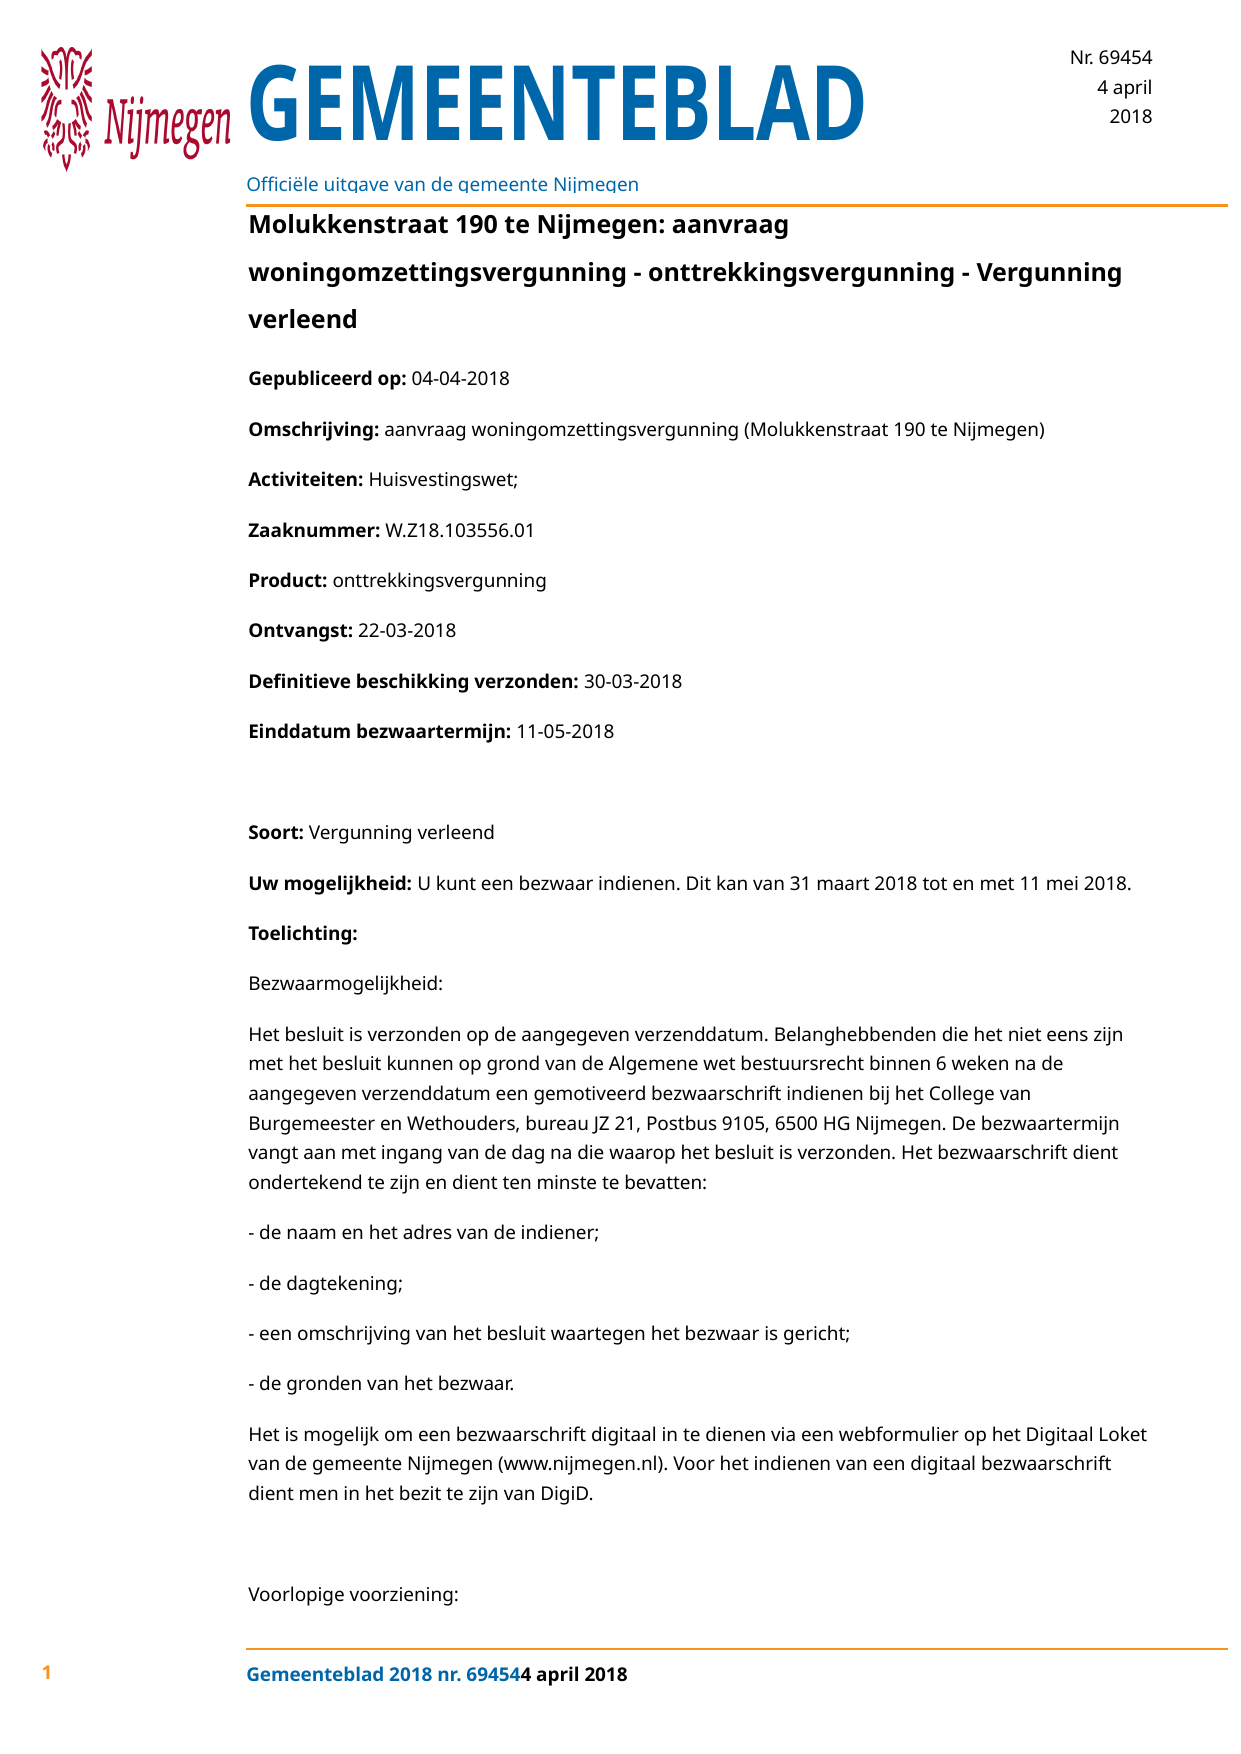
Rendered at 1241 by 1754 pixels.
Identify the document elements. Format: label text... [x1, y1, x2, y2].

text Zaaknummer: W.Z18.103556.01 [248, 517, 1152, 542]
text Het is mogelijk om een bezwaarschrift digitaal in te dienen via een webformulier op het Digitaal Loket van de gemeente Nijmegen (www.nijmegen.nl). Voor het indienen van een digitaal bezwaarschrift dient men in het bezit te zijn van DigiD. [248, 1421, 1152, 1506]
text Molukkenstraat 190 te Nijmegen: aanvraag woningomzettingsvergunning - onttrekkingsvergunning - Vergunning verleend [248, 207, 1152, 336]
text Ontvangst: 22-03-2018 [248, 618, 1152, 643]
text Definitieve beschikking verzonden: 30-03-2018 [248, 668, 1152, 694]
text Soort: Vergunning verleend [248, 819, 1152, 845]
text - de gronden van het bezwaar. [248, 1371, 1152, 1396]
text Uw mogelijkheid: U kunt een bezwaar indienen. Dit kan van 31 maart 2018 tot en met 11 mei 2018. [248, 870, 1152, 895]
text Product: onttrekkingsvergunning [248, 567, 1152, 593]
text Voorlopige voorziening: [248, 1581, 1152, 1607]
text Gepubliceerd op: 04-04-2018 [248, 366, 1152, 391]
text Omschrijving: aanvraag woningomzettingsvergunning (Molukkenstraat 190 te Nijmegen) [248, 416, 1152, 442]
text Einddatum bezwaartermijn: 11-05-2018 [248, 718, 1152, 744]
text Het besluit is verzonden op de aangegeven verzenddatum. Belanghebbenden die het niet eens zijn met het besluit kunnen op grond van de Algemene wet bestuursrecht binnen 6 weken na de aangegeven verzenddatum een gemotiveerd bezwaarschrift indienen bij het College van Burgemeester en Wethouders, bureau JZ 21, Postbus 9105, 6500 HG Nijmegen. De bezwaartermijn vangt aan met ingang van de dag na die waarop het besluit is verzonden. Het bezwaarschrift dient ondertekend te zijn en dient ten minste te bevatten: [248, 1021, 1152, 1194]
text Activiteiten: Huisvestingswet; [248, 466, 1152, 492]
text - de naam en het adres van de indiener; [248, 1219, 1152, 1245]
text - een omschrijving van het besluit waartegen het bezwaar is gericht; [248, 1320, 1152, 1346]
picture [41, 47, 231, 172]
text Toelichting: [248, 920, 1152, 946]
text - de dagtekening; [248, 1270, 1152, 1295]
text Bezwaarmogelijkheid: [248, 971, 1152, 996]
